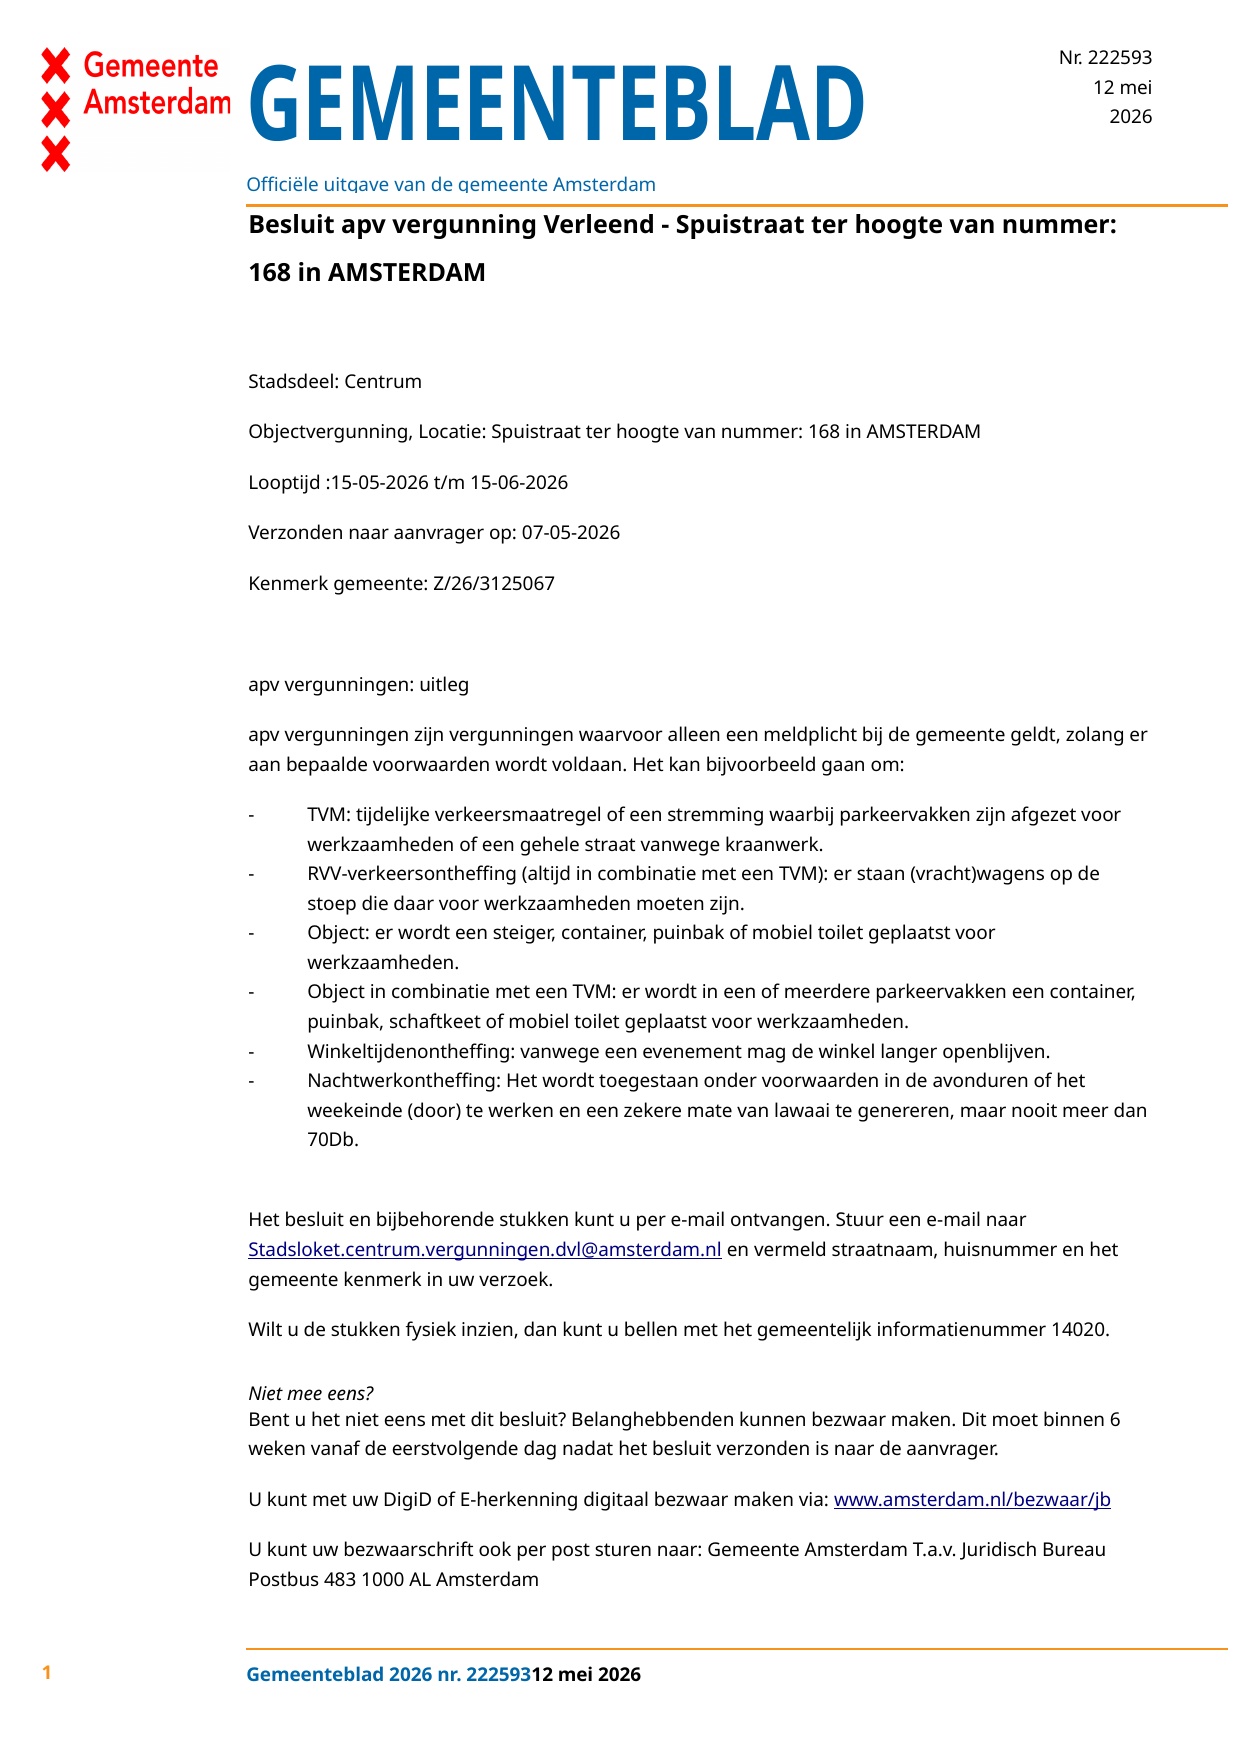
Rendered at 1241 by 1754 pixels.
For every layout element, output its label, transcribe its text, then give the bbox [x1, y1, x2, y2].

list RVV-verkeersontheffing (altijd in combinatie met een TVM): er staan (vracht)wagens op de stoep die daar voor werkzaamheden moeten zijn. [248, 860, 1152, 916]
list TVM: tijdelijke verkeersmaatregel of een stremming waarbij parkeervakken zijn afgezet voor werkzaamheden of een gehele straat vanwege kraanwerk. [248, 801, 1152, 857]
text apv vergunningen zijn vergunningen waarvoor alleen een meldplicht bij de gemeente geldt, zolang er aan bepaalde voorwaarden wordt voldaan. Het kan bijvoorbeeld gaan om: [248, 721, 1152, 777]
text Niet mee eens? [248, 1380, 1152, 1406]
text U kunt uw bezwaarschrift ook per post sturen naar: Gemeente Amsterdam T.a.v. Juridisch Bureau Postbus 483 1000 AL Amsterdam [248, 1536, 1152, 1592]
text apv vergunningen: uitleg [248, 671, 1152, 697]
text Kenmerk gemeente: Z/26/3125067 [248, 570, 1152, 596]
text Verzonden naar aanvrager op: 07-05-2026 [248, 519, 1152, 545]
list Winkeltijdenontheffing: vanwege een evenement mag de winkel langer openblijven. [248, 1038, 1152, 1064]
text U kunt met uw DigiD of E-herkenning digitaal bezwaar maken via: www.amsterdam.nl/bezwaar/jb [248, 1486, 1152, 1512]
text Objectvergunning, Locatie: Spuistraat ter hoogte van nummer: 168 in AMSTERDAM [248, 419, 1152, 444]
text Bent u het niet eens met dit besluit? Belanghebbenden kunnen bezwaar maken. Dit moet binnen 6 weken vanaf de eerstvolgende dag nadat het besluit verzonden is naar de aanvrager. [248, 1406, 1152, 1461]
text Het besluit en bijbehorende stukken kunt u per e-mail ontvangen. Stuur een e-mail naar Stadsloket.centrum.vergunningen.dvl@amsterdam.nl en vermeld straatnaam, huisnummer en het gemeente kenmerk in uw verzoek. [248, 1207, 1152, 1292]
text Looptijd :15-05-2026 t/m 15-06-2026 [248, 469, 1152, 495]
picture [41, 47, 231, 172]
list Nachtwerkontheffing: Het wordt toegestaan onder voorwaarden in de avonduren of het weekeinde (door) te werken en een zekere mate van lawaai te genereren, maar nooit meer dan 70Db. [248, 1067, 1152, 1152]
text Besluit apv vergunning Verleend - Spuistraat ter hoogte van nummer: 168 in AMSTERDAM [248, 207, 1152, 288]
text Wilt u de stukken fysiek inzien, dan kunt u bellen met het gemeentelijk informatienummer 14020. [248, 1316, 1152, 1342]
list Object: er wordt een steiger, container, puinbak of mobiel toilet geplaatst voor werkzaamheden. [248, 919, 1152, 975]
list Object in combinatie met een TVM: er wordt in een of meerdere parkeervakken een container, puinbak, schaftkeet of mobiel toilet geplaatst voor werkzaamheden. [248, 979, 1152, 1034]
text Stadsdeel: Centrum [248, 368, 1152, 394]
